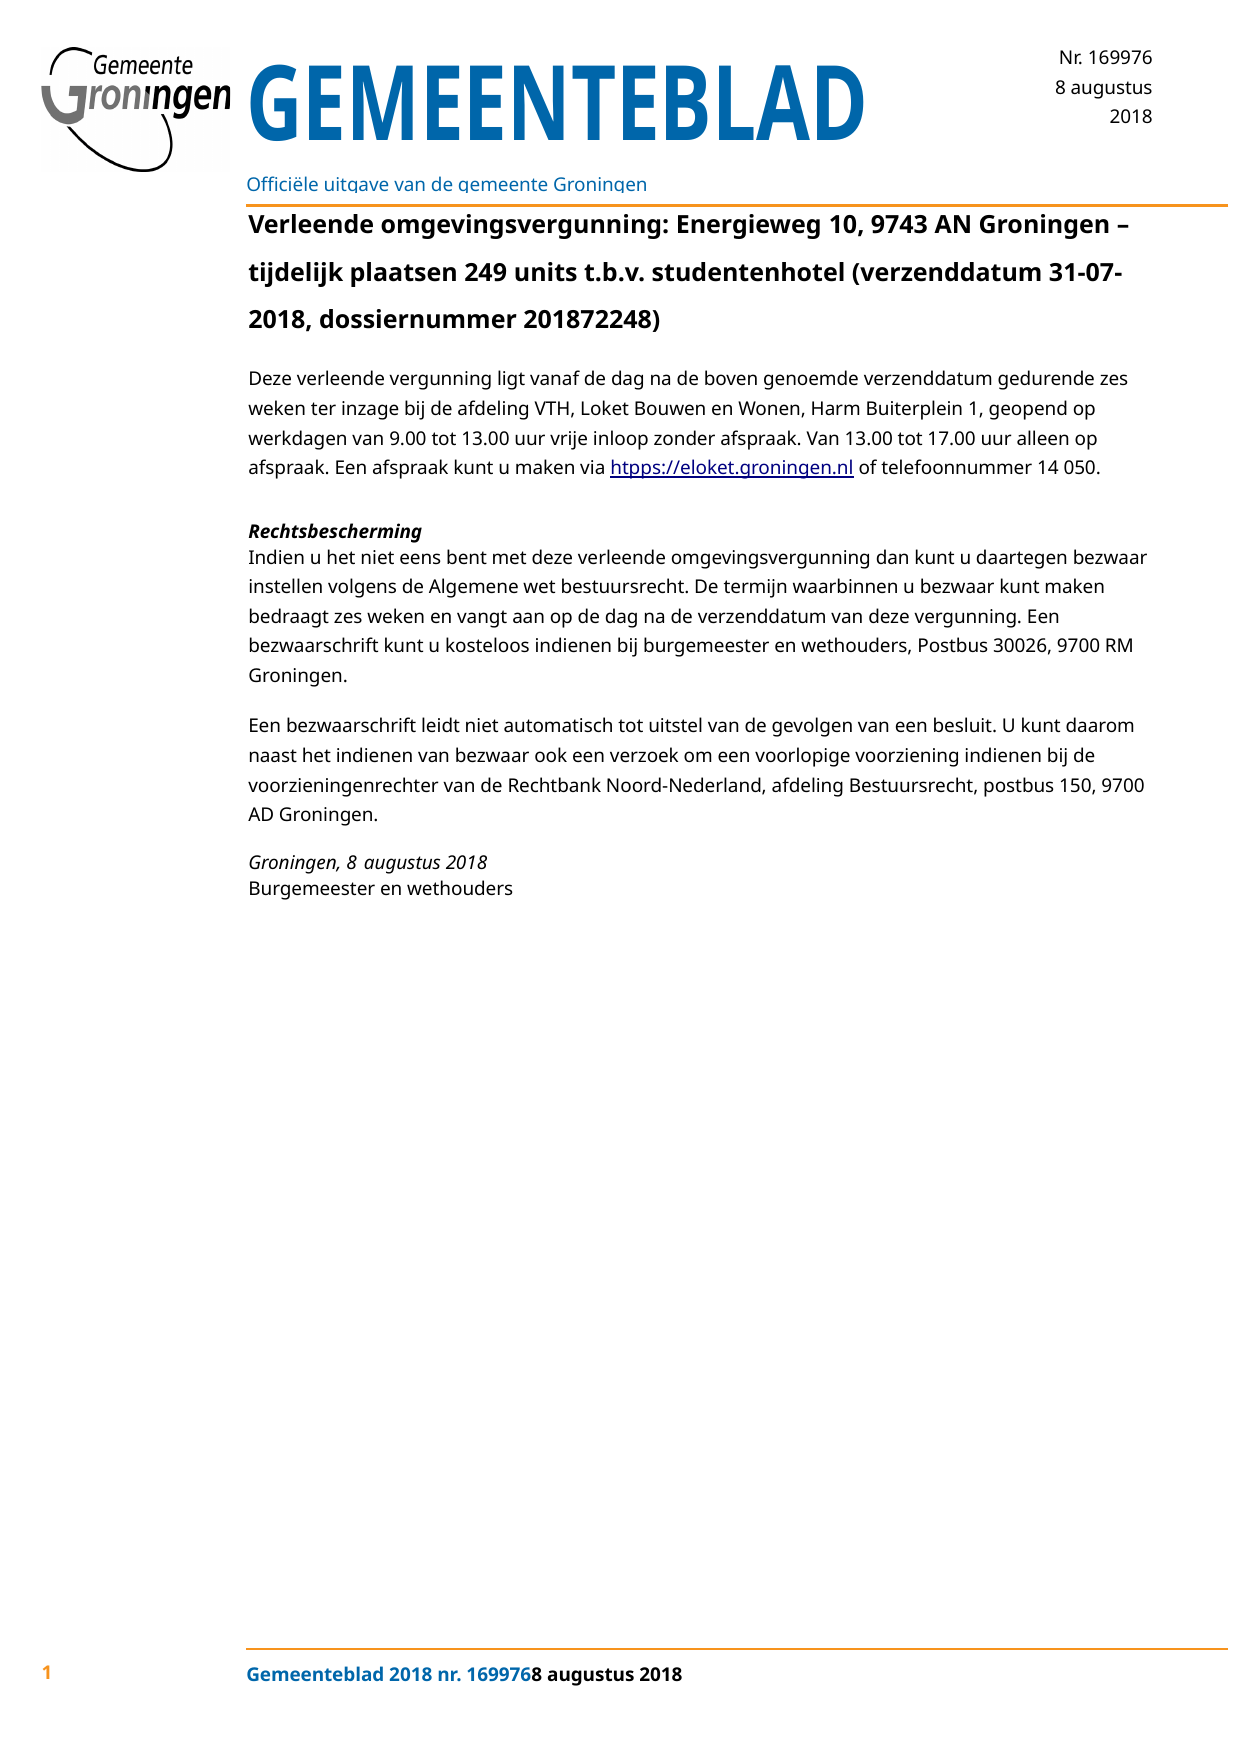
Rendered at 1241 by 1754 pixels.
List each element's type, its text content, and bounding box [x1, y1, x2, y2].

text Rechtsbescherming [248, 518, 1152, 544]
text Een bezwaarschrift leidt niet automatisch tot uitstel van de gevolgen van een besluit. U kunt daarom naast het indienen van bezwaar ook een verzoek om een voorlopige voorziening indienen bij de voorzieningenrechter van de Rechtbank Noord-Nederland, afdeling Bestuursrecht, postbus 150, 9700 AD Groningen. [248, 713, 1152, 827]
text Deze verleende vergunning ligt vanaf de dag na de boven genoemde verzenddatum gedurende zes weken ter inzage bij de afdeling VTH, Loket Bouwen en Wonen, Harm Buiterplein 1, geopend op werkdagen van 9.00 tot 13.00 uur vrije inloop zonder afspraak. Van 13.00 tot 17.00 uur alleen op afspraak. Een afspraak kunt u maken via htpps://eloket.groningen.nl of telefoonnummer 14 050. [248, 366, 1152, 480]
text Verleende omgevingsvergunning: Energieweg 10, 9743 AN Groningen – tijdelijk plaatsen 249 units t.b.v. studentenhotel (verzenddatum 31-07-2018, dossiernummer 201872248) [248, 207, 1152, 336]
text Indien u het niet eens bent met deze verleende omgevingsvergunning dan kunt u daartegen bezwaar instellen volgens de Algemene wet bestuursrecht. De termijn waarbinnen u bezwaar kunt maken bedraagt zes weken en vangt aan op de dag na de verzenddatum van deze vergunning. Een bezwaarschrift kunt u kosteloos indienen bij burgemeester en wethouders, Postbus 30026, 9700 RM Groningen. [248, 544, 1152, 688]
text Groningen, 8 augustus 2018 [248, 849, 1152, 875]
picture [41, 47, 231, 172]
text Burgemeester en wethouders [248, 875, 1152, 901]
